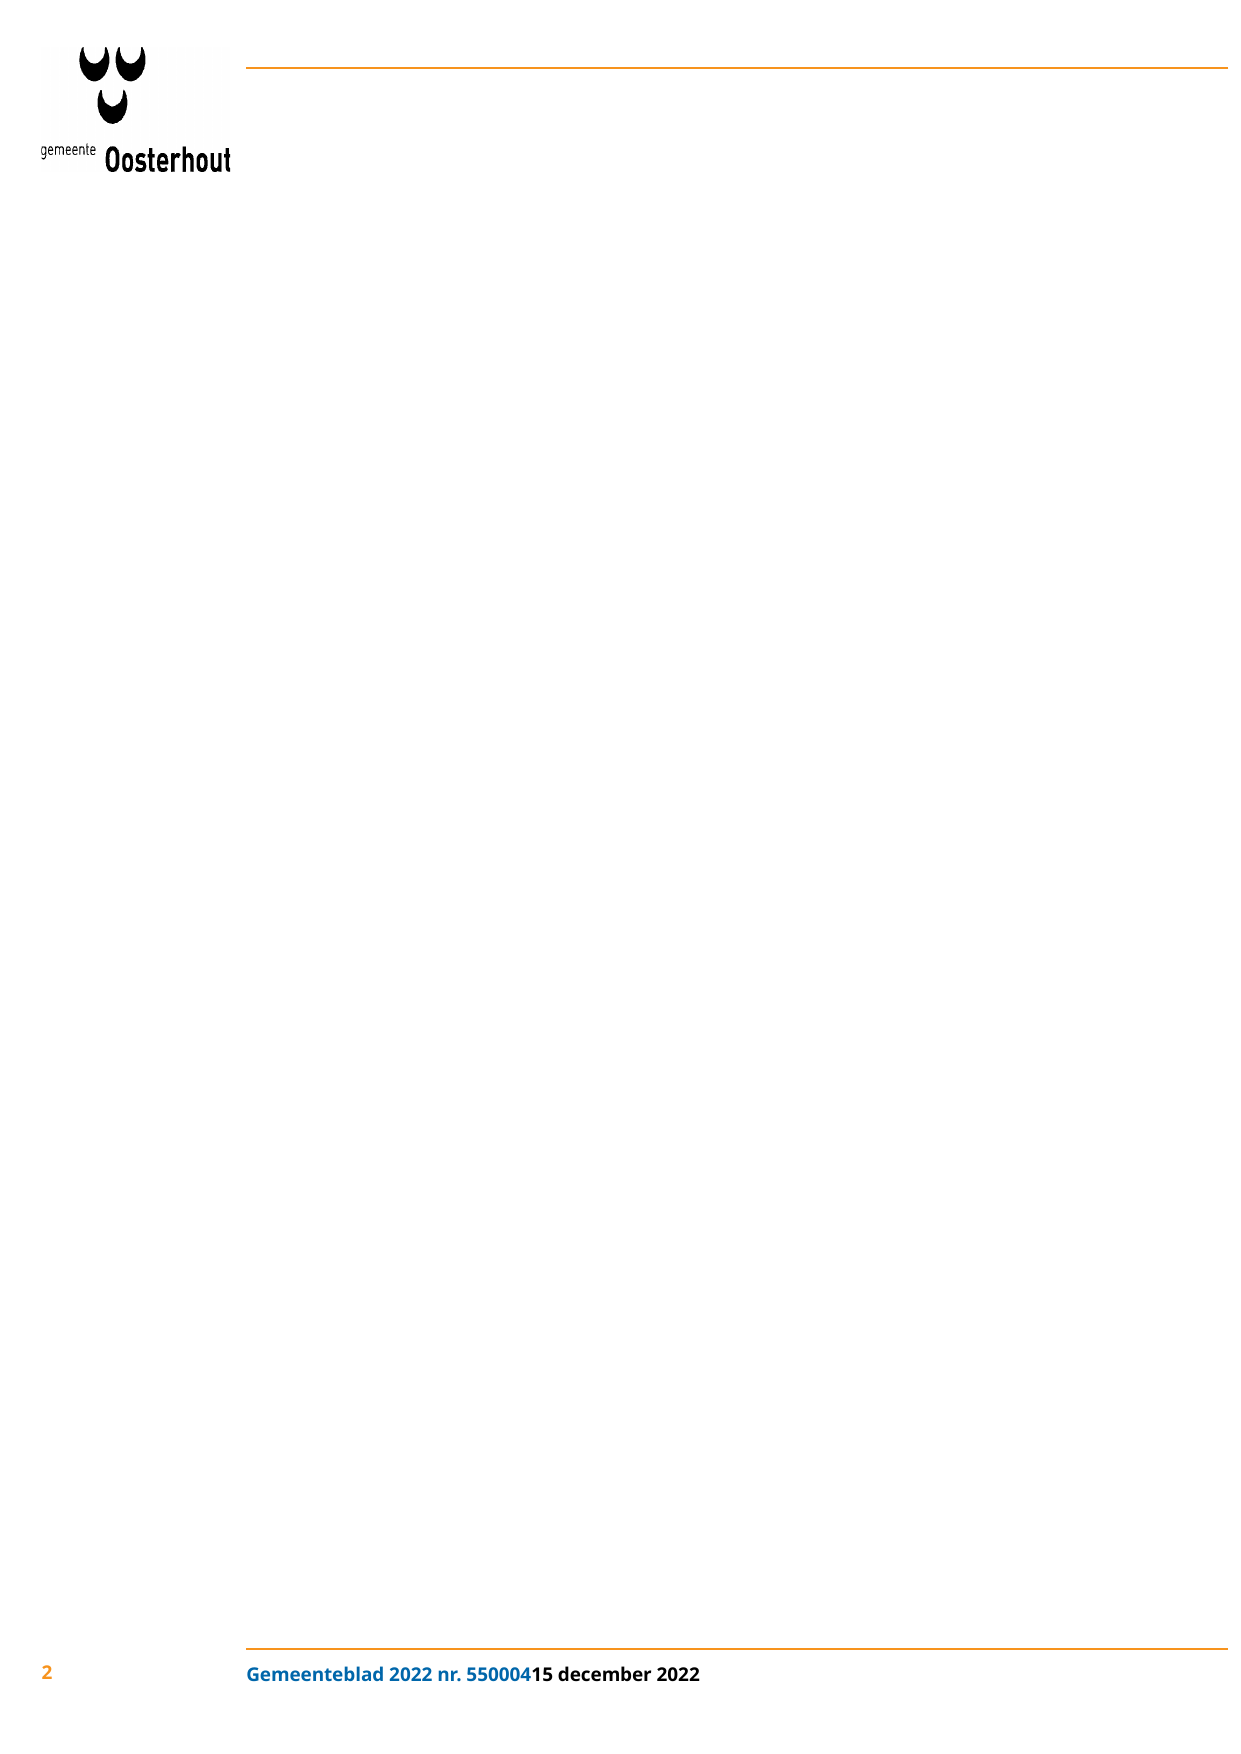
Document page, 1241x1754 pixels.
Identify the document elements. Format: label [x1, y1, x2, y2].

picture [41, 47, 231, 172]
